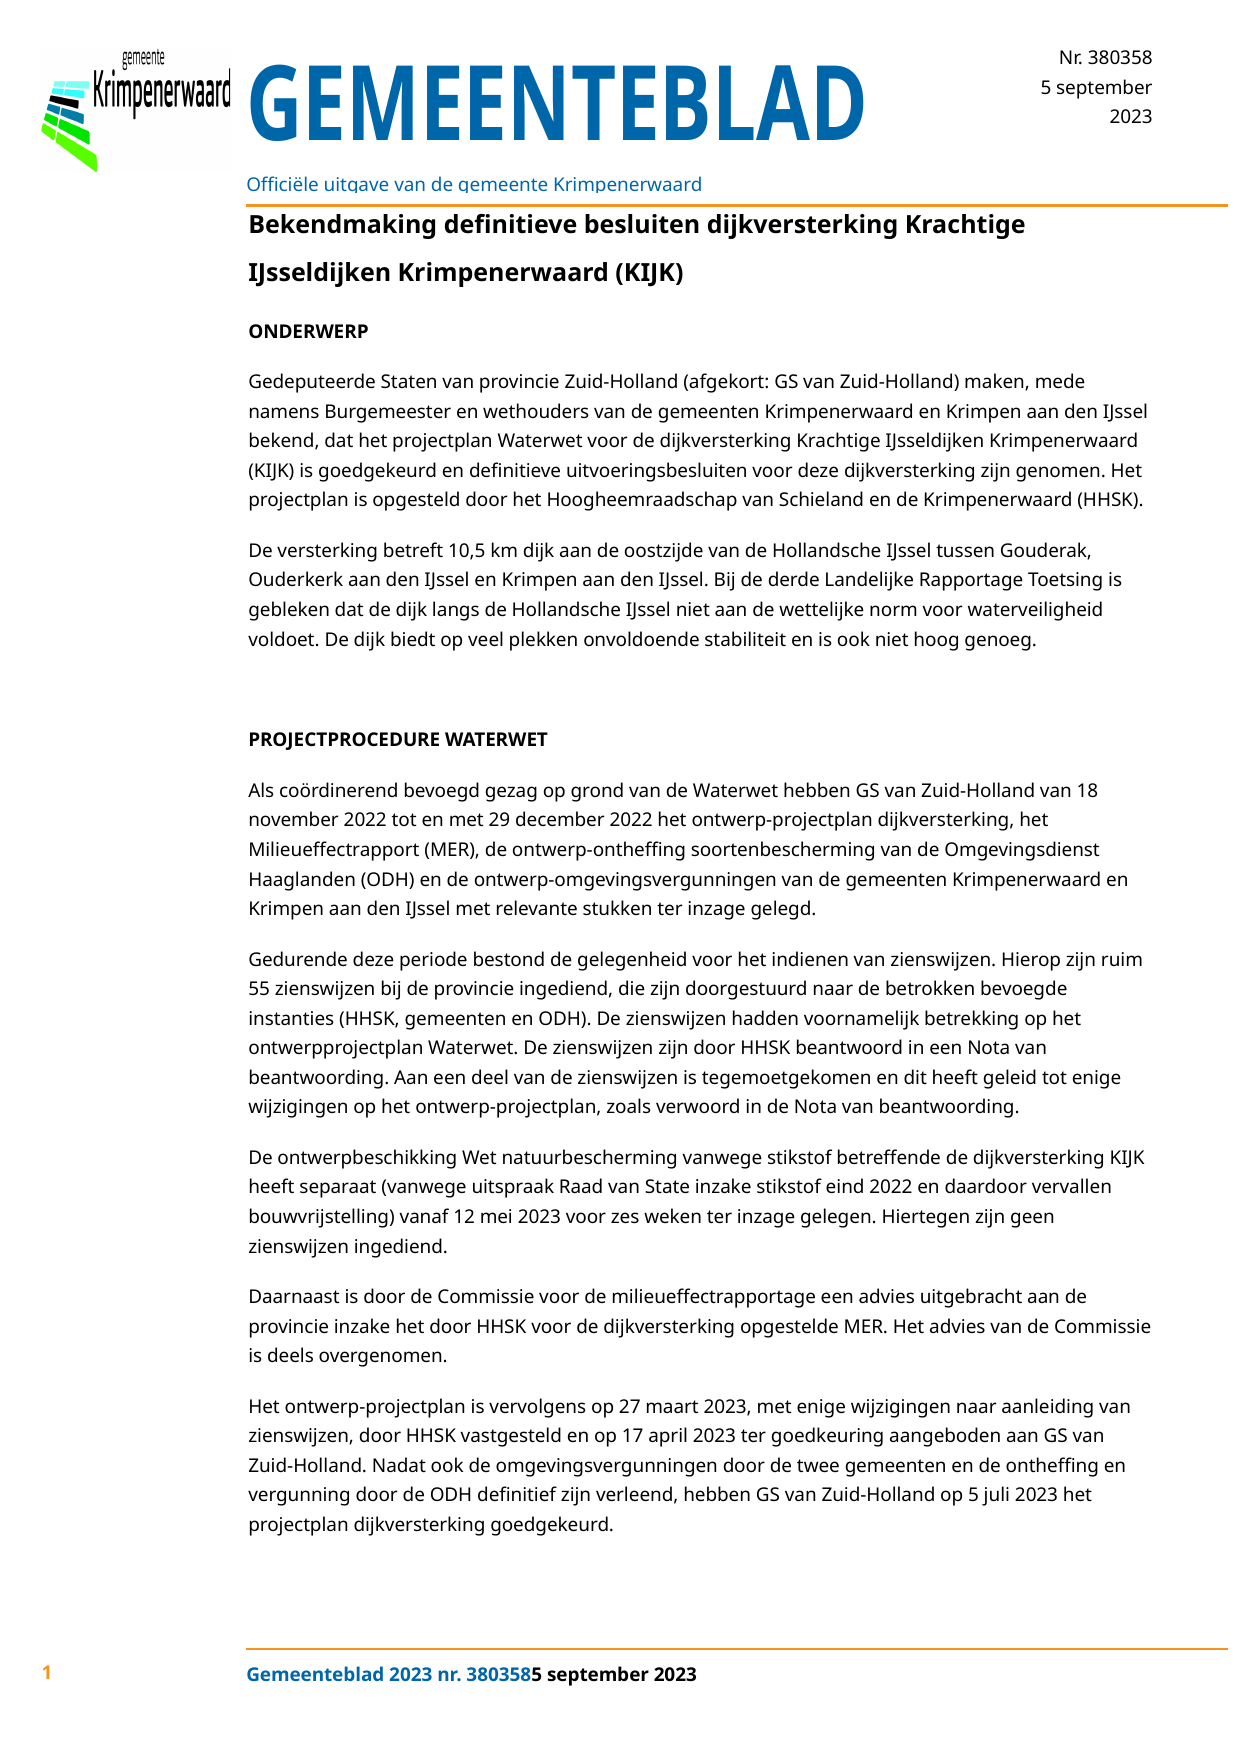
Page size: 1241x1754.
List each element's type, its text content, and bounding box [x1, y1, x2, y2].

text Bekendmaking definitieve besluiten dijkversterking Krachtige IJsseldijken Krimpenerwaard (KIJK) [248, 207, 1152, 288]
text Gedurende deze periode bestond de gelegenheid voor het indienen van zienswijzen. Hierop zijn ruim 55 zienswijzen bij de provincie ingediend, die zijn doorgestuurd naar de betrokken bevoegde instanties (HHSK, gemeenten en ODH). De zienswijzen hadden voornamelijk betrekking op het ontwerpprojectplan Waterwet. De zienswijzen zijn door HHSK beantwoord in een Nota van beantwoording. Aan een deel van de zienswijzen is tegemoetgekomen en dit heeft geleid tot enige wijzigingen op het ontwerp-projectplan, zoals verwoord in de Nota van beantwoording. [248, 946, 1152, 1119]
picture [41, 47, 231, 172]
text Het ontwerp-projectplan is vervolgens op 27 maart 2023, met enige wijzigingen naar aanleiding van zienswijzen, door HHSK vastgesteld en op 17 april 2023 ter goedkeuring aangeboden aan GS van Zuid-Holland. Nadat ook de omgevingsvergunningen door de twee gemeenten en de ontheffing en vergunning door de ODH definitief zijn verleend, hebben GS van Zuid-Holland op 5 juli 2023 het projectplan dijkversterking goedgekeurd. [248, 1393, 1152, 1537]
text Als coördinerend bevoegd gezag op grond van de Waterwet hebben GS van Zuid-Holland van 18 november 2022 tot en met 29 december 2022 het ontwerp-projectplan dijkversterking, het Milieueffectrapport (MER), de ontwerp-ontheffing soortenbescherming van de Omgevingsdienst Haaglanden (ODH) en de ontwerp-omgevingsvergunningen van de gemeenten Krimpenerwaard en Krimpen aan den IJssel met relevante stukken ter inzage gelegd. [248, 777, 1152, 921]
text ONDERWERP [248, 318, 1152, 344]
text PROJECTPROCEDURE WATERWET [248, 727, 1152, 752]
text De versterking betreft 10,5 km dijk aan de oostzijde van de Hollandsche IJssel tussen Gouderak, Ouderkerk aan den IJssel en Krimpen aan den IJssel. Bij de derde Landelijke Rapportage Toetsing is gebleken dat de dijk langs de Hollandsche IJssel niet aan de wettelijke norm voor waterveiligheid voldoet. De dijk biedt op veel plekken onvoldoende stabiliteit en is ook niet hoog genoeg. [248, 537, 1152, 652]
text De ontwerpbeschikking Wet natuurbescherming vanwege stikstof betreffende de dijkversterking KIJK heeft separaat (vanwege uitspraak Raad van State inzake stikstof eind 2022 en daardoor vervallen bouwvrijstelling) vanaf 12 mei 2023 voor zes weken ter inzage gelegen. Hiertegen zijn geen zienswijzen ingediend. [248, 1144, 1152, 1259]
text Gedeputeerde Staten van provincie Zuid-Holland (afgekort: GS van Zuid-Holland) maken, mede namens Burgemeester en wethouders van de gemeenten Krimpenerwaard en Krimpen aan den IJssel bekend, dat het projectplan Waterwet voor de dijkversterking Krachtige IJsseldijken Krimpenerwaard (KIJK) is goedgekeurd en definitieve uitvoeringsbesluiten voor deze dijkversterking zijn genomen. Het projectplan is opgesteld door het Hoogheemraadschap van Schieland en de Krimpenerwaard (HHSK). [248, 368, 1152, 512]
text Daarnaast is door de Commissie voor de milieueffectrapportage een advies uitgebracht aan de provincie inzake het door HHSK voor de dijkversterking opgestelde MER. Het advies van de Commissie is deels overgenomen. [248, 1283, 1152, 1368]
